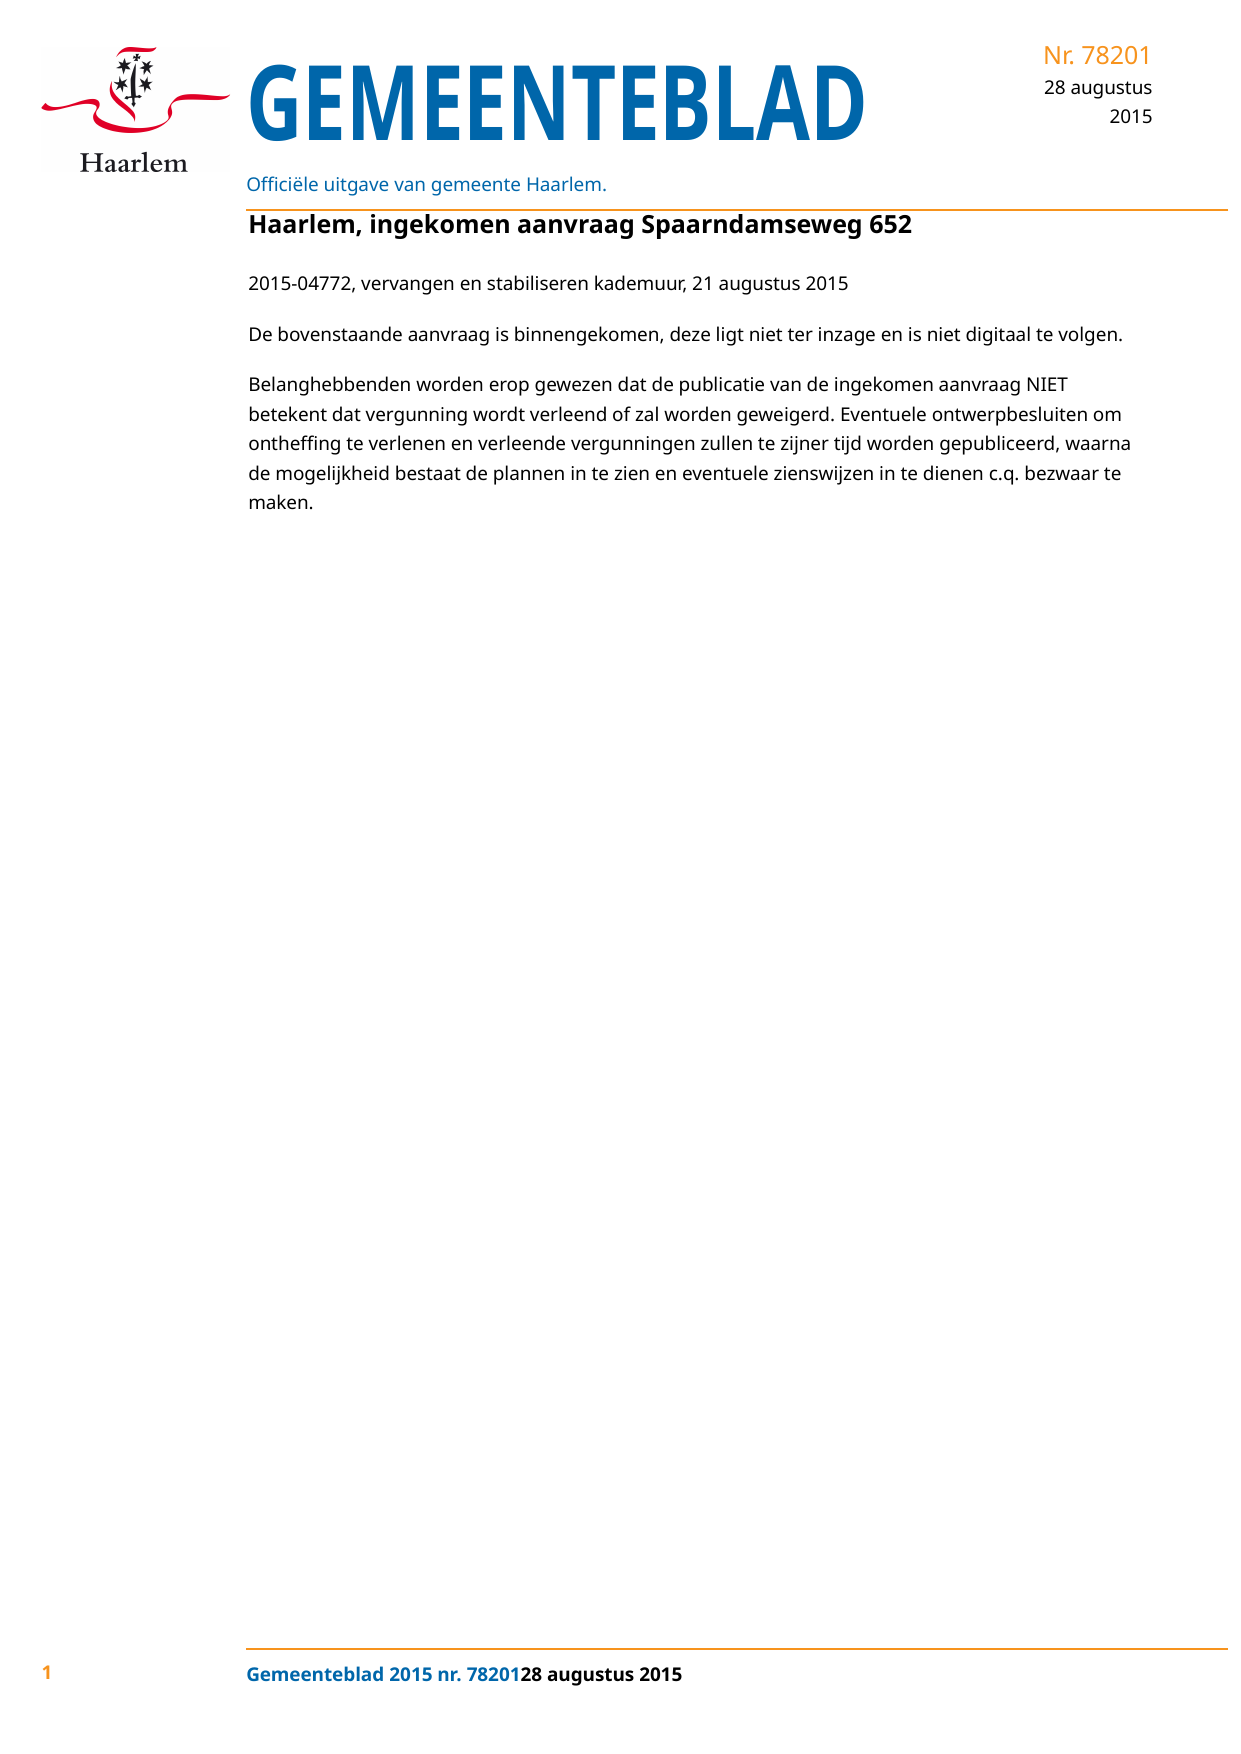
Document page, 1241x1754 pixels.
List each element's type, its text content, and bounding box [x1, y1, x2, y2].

picture [41, 47, 231, 172]
text De bovenstaande aanvraag is binnengekomen, deze ligt niet ter inzage en is niet digitaal te volgen. [248, 321, 1152, 346]
text Haarlem, ingekomen aanvraag Spaarndamseweg 652 [248, 211, 1152, 241]
text 2015-04772, vervangen en stabiliseren kademuur, 21 augustus 2015 [248, 270, 1152, 296]
text Belanghebbenden worden erop gewezen dat de publicatie van de ingekomen aanvraag NIET betekent dat vergunning wordt verleend of zal worden geweigerd. Eventuele ontwerpbesluiten om ontheffing te verlenen en verleende vergunningen zullen te zijner tijd worden gepubliceerd, waarna de mogelijkheid bestaat de plannen in te zien en eventuele zienswijzen in te dienen c.q. bezwaar te maken. [248, 371, 1152, 515]
